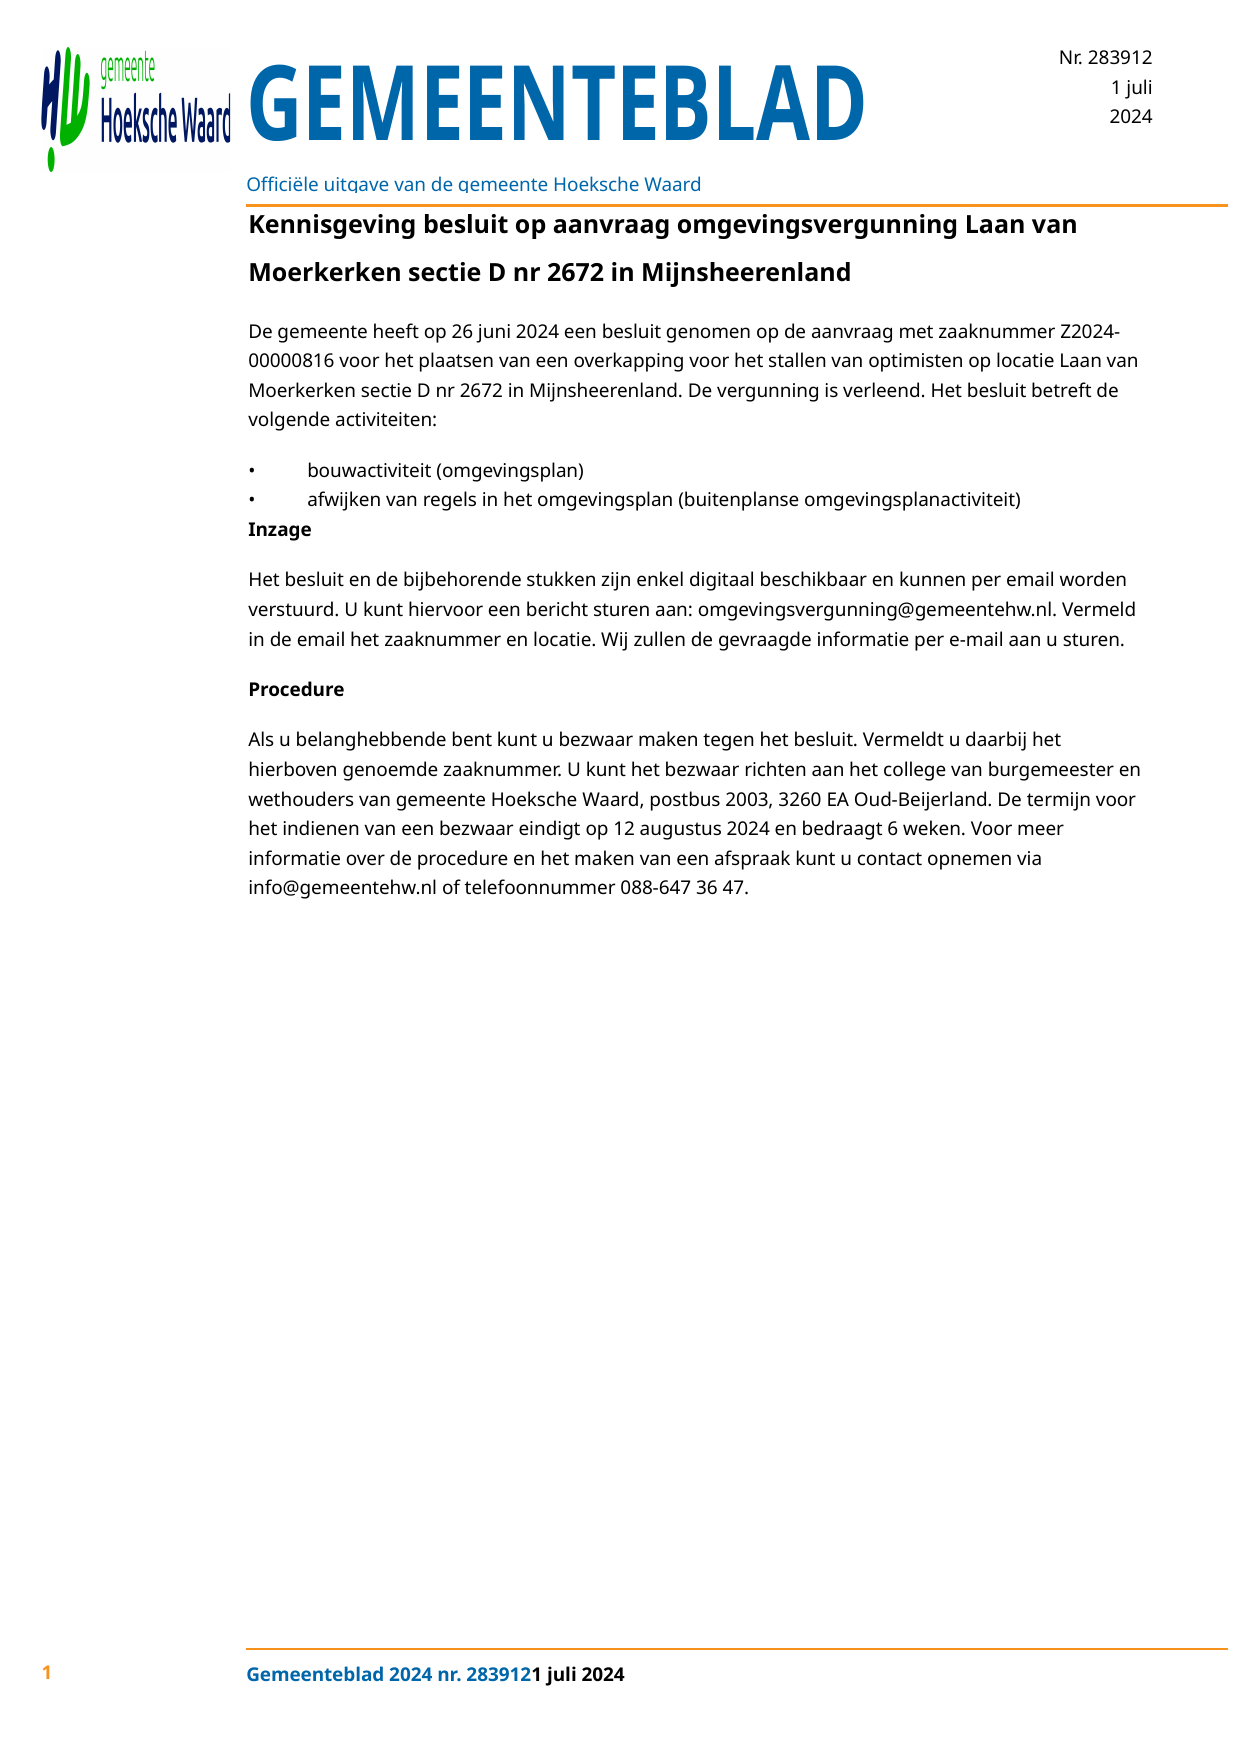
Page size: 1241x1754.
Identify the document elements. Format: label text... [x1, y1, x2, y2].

text Procedure [248, 676, 1152, 702]
text Inzage [248, 516, 1152, 542]
list afwijken van regels in het omgevingsplan (buitenplanse omgevingsplanactiviteit) [248, 487, 1152, 512]
text Kennisgeving besluit op aanvraag omgevingsvergunning Laan van Moerkerken sectie D nr 2672 in Mijnsheerenland [248, 207, 1152, 288]
picture [41, 47, 231, 172]
text De gemeente heeft op 26 juni 2024 een besluit genomen op de aanvraag met zaaknummer Z2024-00000816 voor het plaatsen van een overkapping voor het stallen van optimisten op locatie Laan van Moerkerken sectie D nr 2672 in Mijnsheerenland. De vergunning is verleend. Het besluit betreft de volgende activiteiten: [248, 318, 1152, 432]
text Als u belanghebbende bent kunt u bezwaar maken tegen het besluit. Vermeldt u daarbij het hierboven genoemde zaaknummer. U kunt het bezwaar richten aan het college van burgemeester en wethouders van gemeente Hoeksche Waard, postbus 2003, 3260 EA Oud-Beijerland. De termijn voor het indienen van een bezwaar eindigt op 12 augustus 2024 en bedraagt 6 weken. Voor meer informatie over de procedure en het maken van een afspraak kunt u contact opnemen via info@gemeentehw.nl of telefoonnummer 088-647 36 47. [248, 727, 1152, 900]
list bouwactiviteit (omgevingsplan) [248, 457, 1152, 483]
text Het besluit en de bijbehorende stukken zijn enkel digitaal beschikbaar en kunnen per email worden verstuurd. U kunt hiervoor een bericht sturen aan: omgevingsvergunning@gemeentehw.nl. Vermeld in de email het zaaknummer en locatie. Wij zullen de gevraagde informatie per e-mail aan u sturen. [248, 567, 1152, 652]
